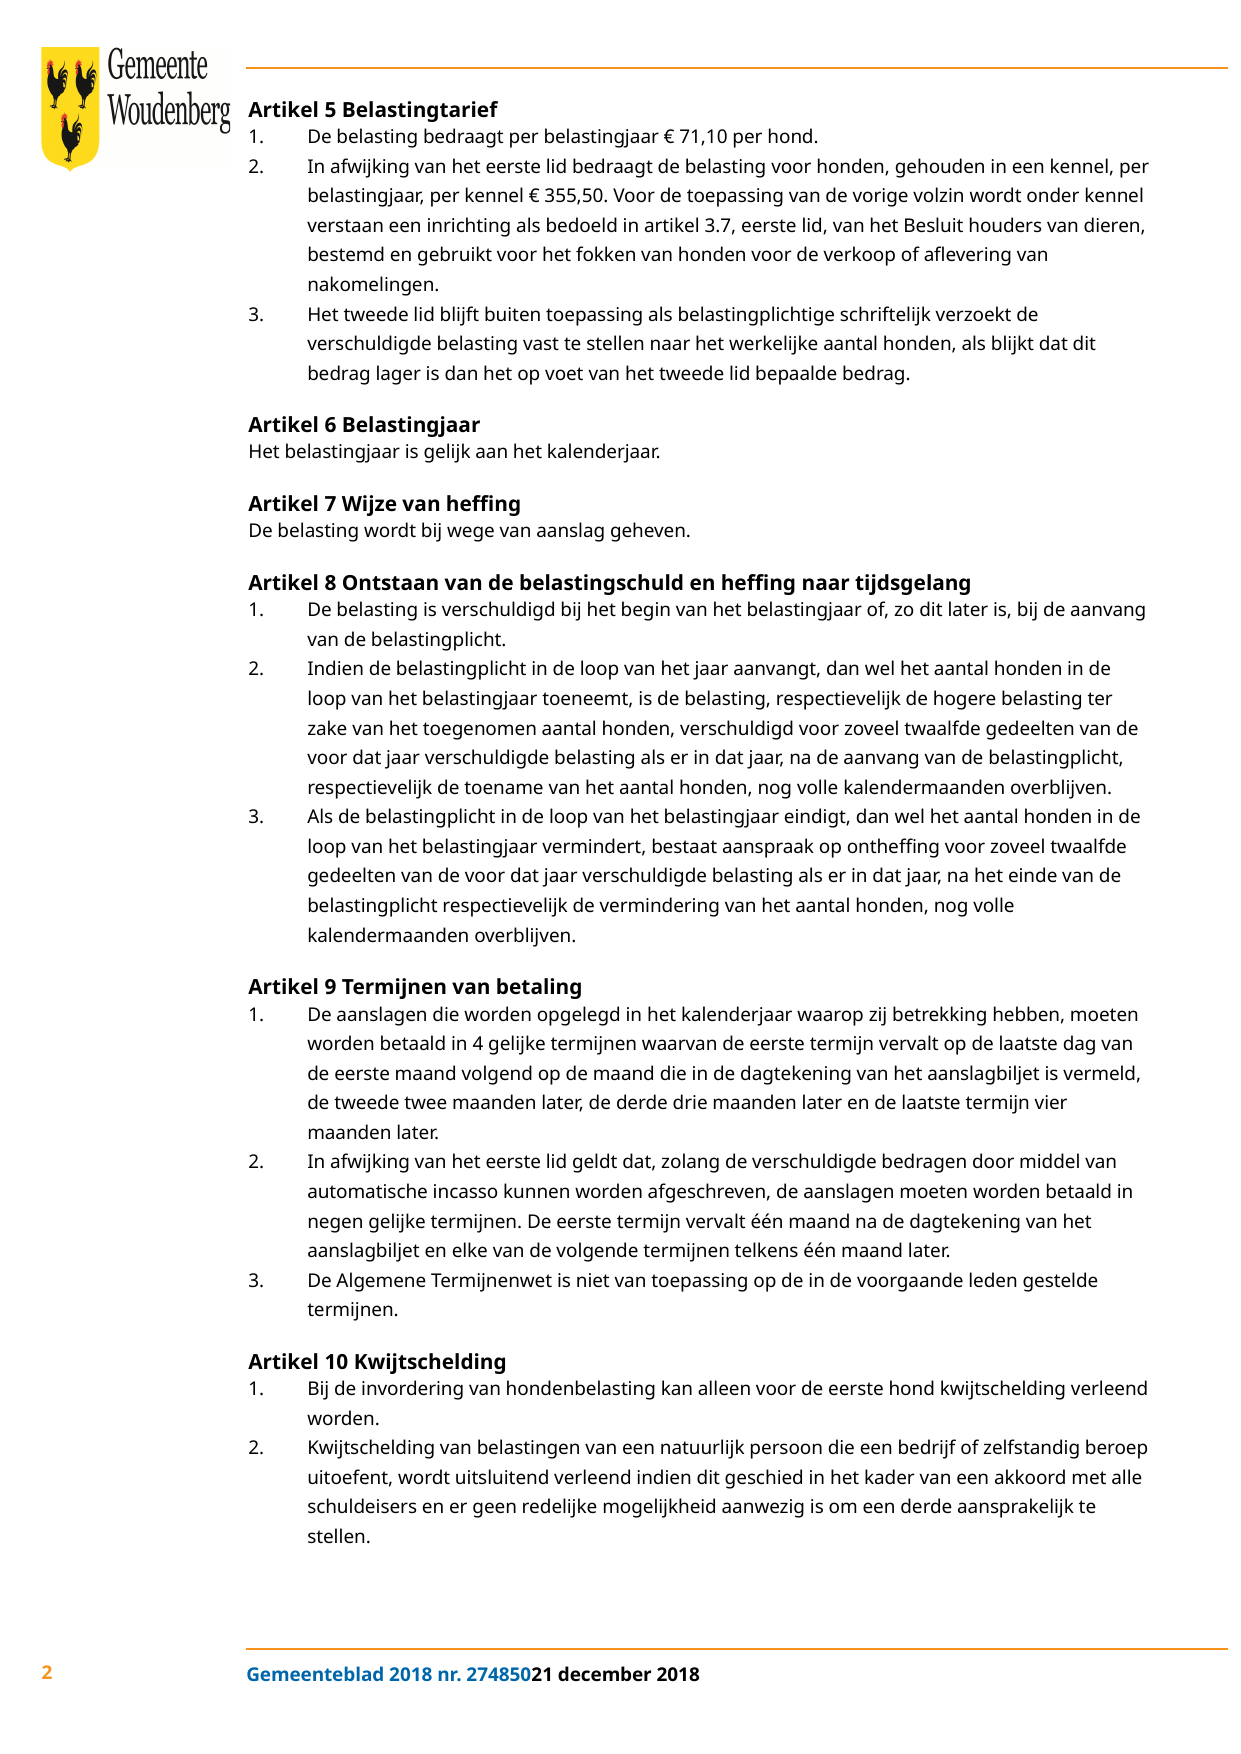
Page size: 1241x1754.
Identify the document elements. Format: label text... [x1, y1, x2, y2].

list De Algemene Termijnenwet is niet van toepassing op de in de voorgaande leden gestelde termijnen. [248, 1267, 1152, 1322]
text Artikel 5 Belastingtarief [248, 95, 1152, 123]
list Het tweede lid blijft buiten toepassing als belastingplichtige schriftelijk verzoekt de verschuldigde belasting vast te stellen naar het werkelijke aantal honden, als blijkt dat dit bedrag lager is dan het op voet van het tweede lid bepaalde bedrag. [248, 301, 1152, 386]
list Bij de invordering van hondenbelasting kan alleen voor de eerste hond kwijtschelding verleend worden. [248, 1375, 1152, 1431]
text Artikel 10 Kwijtschelding [248, 1347, 1152, 1375]
list De aanslagen die worden opgelegd in het kalenderjaar waarop zij betrekking hebben, moeten worden betaald in 4 gelijke termijnen waarvan de eerste termijn vervalt op de laatste dag van de eerste maand volgend op de maand die in de dagtekening van het aanslagbiljet is vermeld, de tweede twee maanden later, de derde drie maanden later en de laatste termijn vier maanden later. [248, 1001, 1152, 1145]
text Artikel 9 Termijnen van betaling [248, 972, 1152, 1001]
text Het belastingjaar is gelijk aan het kalenderjaar. [248, 439, 1152, 464]
text De belasting wordt bij wege van aanslag geheven. [248, 518, 1152, 543]
text Artikel 8 Ontstaan van de belastingschuld en heffing naar tijdsgelang [248, 568, 1152, 596]
list De belasting is verschuldigd bij het begin van het belastingjaar of, zo dit later is, bij de aanvang van de belastingplicht. [248, 596, 1152, 652]
list Kwijtschelding van belastingen van een natuurlijk persoon die een bedrijf of zelfstandig beroep uitoefent, wordt uitsluitend verleend indien dit geschied in het kader van een akkoord met alle schuldeisers en er geen redelijke mogelijkheid aanwezig is om een derde aansprakelijk te stellen. [248, 1434, 1152, 1549]
list Als de belastingplicht in de loop van het belastingjaar eindigt, dan wel het aantal honden in de loop van het belastingjaar vermindert, bestaat aanspraak op ontheffing voor zoveel twaalfde gedeelten van de voor dat jaar verschuldigde belasting als er in dat jaar, na het einde van de belastingplicht respectievelijk de vermindering van het aantal honden, nog volle kalendermaanden overblijven. [248, 803, 1152, 948]
picture [41, 47, 231, 172]
text Artikel 7 Wijze van heffing [248, 489, 1152, 518]
list In afwijking van het eerste lid geldt dat, zolang de verschuldigde bedragen door middel van automatische incasso kunnen worden afgeschreven, de aanslagen moeten worden betaald in negen gelijke termijnen. De eerste termijn vervalt één maand na de dagtekening van het aanslagbiljet en elke van de volgende termijnen telkens één maand later. [248, 1149, 1152, 1263]
list In afwijking van het eerste lid bedraagt de belasting voor honden, gehouden in een kennel, per belastingjaar, per kennel € 355,50. Voor de toepassing van de vorige volzin wordt onder kennel verstaan een inrichting als bedoeld in artikel 3.7, eerste lid, van het Besluit houders van dieren, bestemd en gebruikt voor het fokken van honden voor de verkoop of aflevering van nakomelingen. [248, 153, 1152, 297]
list Indien de belastingplicht in de loop van het jaar aanvangt, dan wel het aantal honden in de loop van het belastingjaar toeneemt, is de belasting, respectievelijk de hogere belasting ter zake van het toegenomen aantal honden, verschuldigd voor zoveel twaalfde gedeelten van de voor dat jaar verschuldigde belasting als er in dat jaar, na de aanvang van de belastingplicht, respectievelijk de toename van het aantal honden, nog volle kalendermaanden overblijven. [248, 656, 1152, 800]
text Artikel 6 Belastingjaar [248, 410, 1152, 439]
list De belasting bedraagt per belastingjaar € 71,10 per hond. [248, 123, 1152, 149]
